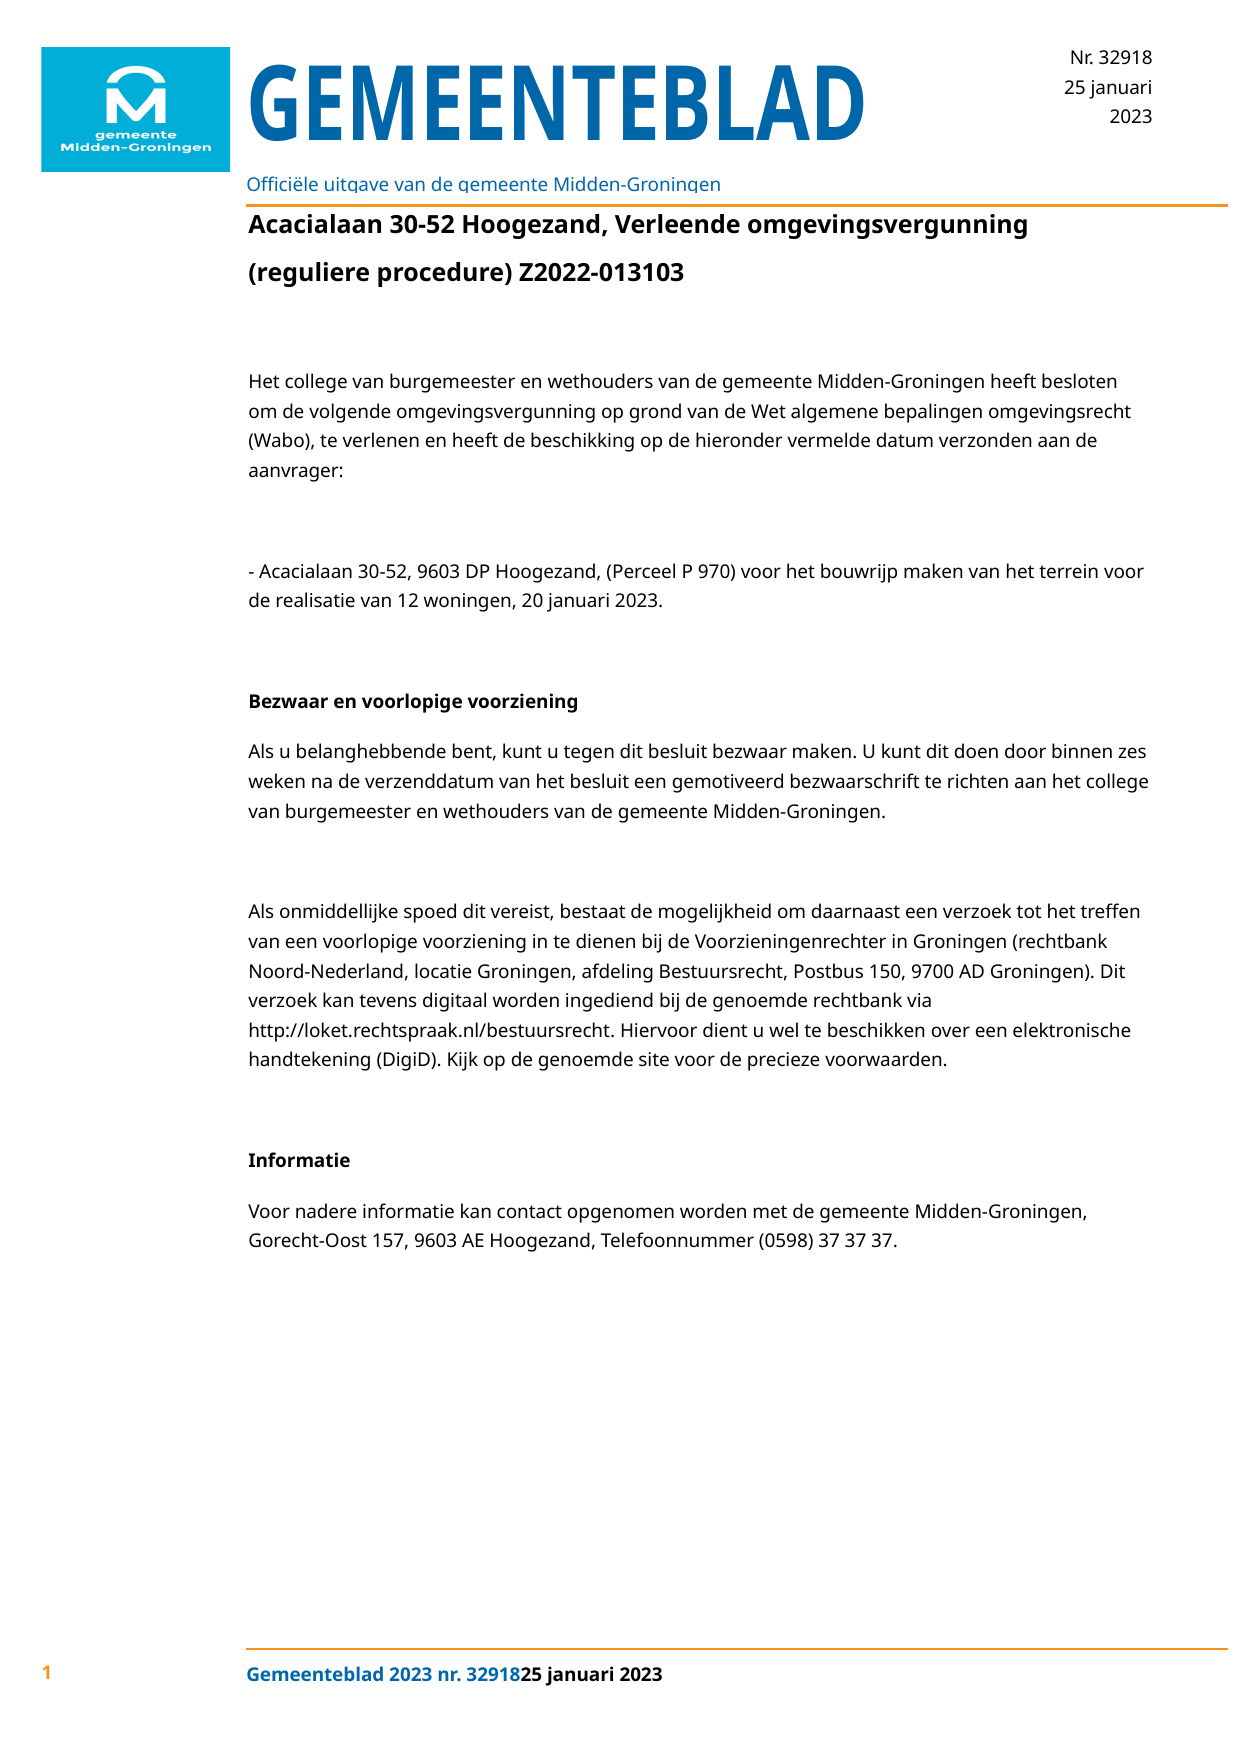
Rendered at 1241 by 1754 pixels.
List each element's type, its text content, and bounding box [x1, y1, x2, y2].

text Als u belanghebbende bent, kunt u tegen dit besluit bezwaar maken. U kunt dit doen door binnen zes weken na de verzenddatum van het besluit een gemotiveerd bezwaarschrift te richten aan het college van burgemeester en wethouders van de gemeente Midden-Groningen. [248, 739, 1152, 824]
text Bezwaar en voorlopige voorziening [248, 688, 1152, 714]
text Informatie [248, 1147, 1152, 1173]
text Het college van burgemeester en wethouders van de gemeente Midden-Groningen heeft besloten om de volgende omgevingsvergunning op grond van de Wet algemene bepalingen omgevingsrecht (Wabo), te verlenen en heeft de beschikking op de hieronder vermelde datum verzonden aan de aanvrager: [248, 368, 1152, 483]
text - Acacialaan 30-52, 9603 DP Hoogezand, (Perceel P 970) voor het bouwrijp maken van het terrein voor de realisatie van 12 woningen, 20 januari 2023. [248, 558, 1152, 613]
text Als onmiddellijke spoed dit vereist, bestaat de mogelijkheid om daarnaast een verzoek tot het treffen van een voorlopige voorziening in te dienen bij de Voorzieningenrechter in Groningen (rechtbank Noord-Nederland, locatie Groningen, afdeling Bestuursrecht, Postbus 150, 9700 AD Groningen). Dit verzoek kan tevens digitaal worden ingediend bij de genoemde rechtbank via http://loket.rechtspraak.nl/bestuursrecht. Hiervoor dient u wel te beschikken over een elektronische handtekening (DigiD). Kijk op de genoemde site voor de precieze voorwaarden. [248, 899, 1152, 1072]
text Voor nadere informatie kan contact opgenomen worden met de gemeente Midden-Groningen, Gorecht-Oost 157, 9603 AE Hoogezand, Telefoonnummer (0598) 37 37 37. [248, 1198, 1152, 1253]
picture [184, 146, 190, 153]
picture [107, 89, 165, 122]
text Acacialaan 30-52 Hoogezand, Verleende omgevingsvergunning (reguliere procedure) Z2022-013103 [248, 207, 1152, 288]
picture [108, 66, 164, 82]
